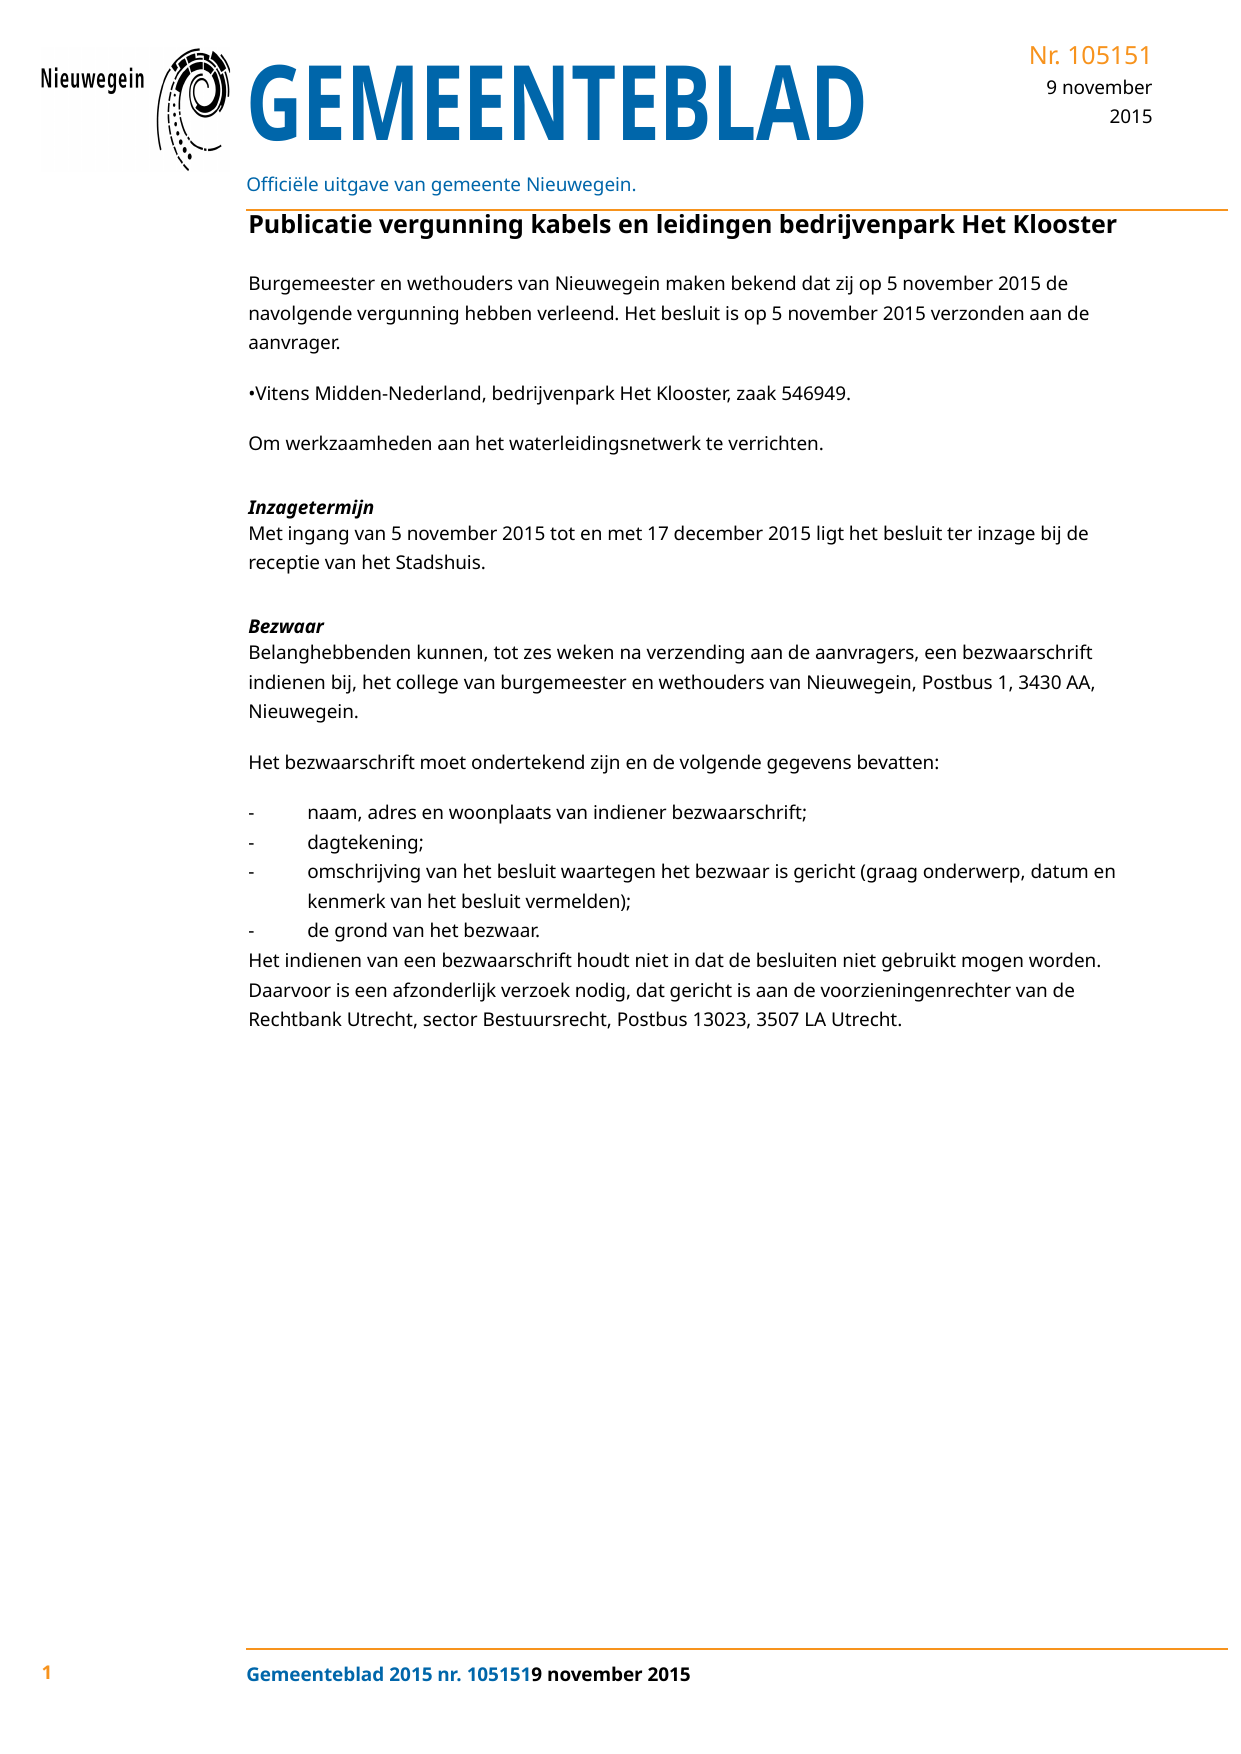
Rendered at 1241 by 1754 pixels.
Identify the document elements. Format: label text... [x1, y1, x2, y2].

text Publicatie vergunning kabels en leidingen bedrijvenpark Het Klooster [248, 211, 1152, 241]
text •Vitens Midden-Nederland, bedrijvenpark Het Klooster, zaak 546949. [248, 380, 1152, 406]
text Burgemeester en wethouders van Nieuwegein maken bekend dat zij op 5 november 2015 de navolgende vergunning hebben verleend. Het besluit is op 5 november 2015 verzonden aan de aanvrager. [248, 270, 1152, 355]
text Bezwaar [248, 613, 1152, 639]
list dagtekening; [248, 829, 1152, 854]
text Belanghebbenden kunnen, tot zes weken na verzending aan de aanvragers, een bezwaarschrift indienen bij, het college van burgemeester en wethouders van Nieuwegein, Postbus 1, 3430 AA, Nieuwegein. [248, 639, 1152, 724]
text Inzagetermijn [248, 494, 1152, 520]
text Met ingang van 5 november 2015 tot en met 17 december 2015 ligt het besluit ter inzage bij de receptie van het Stadshuis. [248, 520, 1152, 575]
text Om werkzaamheden aan het waterleidingsnetwerk te verrichten. [248, 430, 1152, 456]
list omschrijving van het besluit waartegen het bezwaar is gericht (graag onderwerp, datum en kenmerk van het besluit vermelden); [248, 858, 1152, 914]
picture [41, 47, 231, 172]
text Het bezwaarschrift moet ondertekend zijn en de volgende gegevens bevatten: [248, 749, 1152, 774]
list naam, adres en woonplaats van indiener bezwaarschrift; [248, 799, 1152, 825]
text Het indienen van een bezwaarschrift houdt niet in dat de besluiten niet gebruikt mogen worden. Daarvoor is een afzonderlijk verzoek nodig, dat gericht is aan de voorzieningenrechter van de Rechtbank Utrecht, sector Bestuursrecht, Postbus 13023, 3507 LA Utrecht. [248, 947, 1152, 1032]
list de grond van het bezwaar. [248, 918, 1152, 943]
